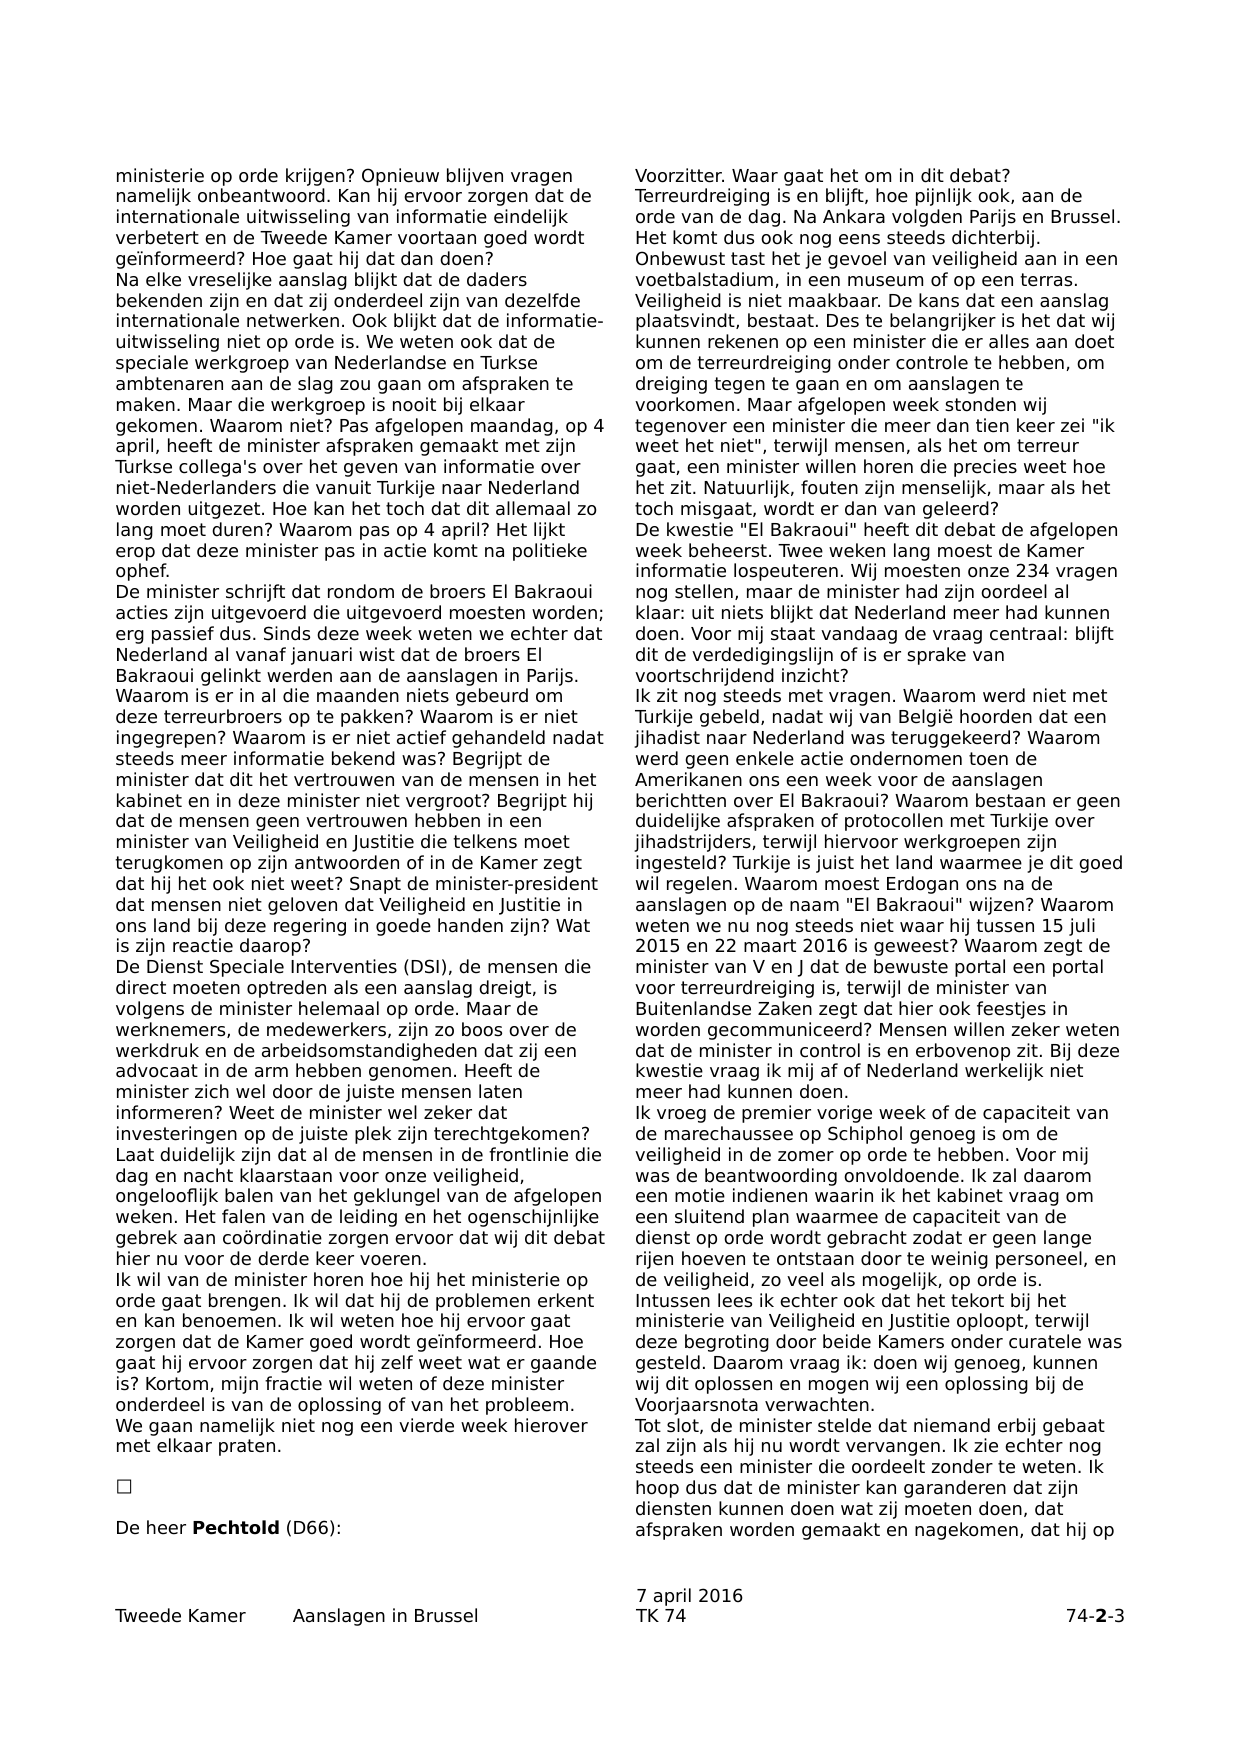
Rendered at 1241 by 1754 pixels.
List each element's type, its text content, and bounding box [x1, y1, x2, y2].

text Intussen lees ik echter ook dat het tekort bij het ministerie van Veiligheid en Justitie oploopt, terwijl deze begroting door beide Kamers onder curatele was gesteld. Daarom vraag ik: doen wij genoeg, kunnen wij dit oplossen en mogen wij een oplossing bij de Voorjaarsnota verwachten. [635, 1290, 1125, 1415]
text De Dienst Speciale Interventies (DSI), de mensen die direct moeten optreden als een aanslag dreigt, is volgens de minister helemaal op orde. Maar de werknemers, de medewerkers, zijn zo boos over de werkdruk en de arbeidsomstandigheden dat zij een advocaat in de arm hebben genomen. Heeft de minister zich wel door de juiste mensen laten informeren? Weet de minister wel zeker dat investeringen op de juiste plek zijn terechtgekomen? Laat duidelijk zijn dat al de mensen in de frontlinie die dag en nacht klaarstaan voor onze veiligheid, ongelooflijk balen van het geklungel van de afgelopen weken. Het falen van de leiding en het ogenschijnlijke gebrek aan coördinatie zorgen ervoor dat wij dit debat hier nu voor de derde keer voeren. [115, 957, 605, 1269]
text De minister schrijft dat rondom de broers El Bakraoui acties zijn uitgevoerd die uitgevoerd moesten worden; erg passief dus. Sinds deze week weten we echter dat Nederland al vanaf januari wist dat de broers El Bakraoui gelinkt werden aan de aanslagen in Parijs. Waarom is er in al die maanden niets gebeurd om deze terreurbroers op te pakken? Waarom is er niet ingegrepen? Waarom is er niet actief gehandeld nadat steeds meer informatie bekend was? Begrijpt de minister dat dit het vertrouwen van de mensen in het kabinet en in deze minister niet vergroot? Begrijpt hij dat de mensen geen vertrouwen hebben in een minister van Veiligheid en Justitie die telkens moet terugkomen op zijn antwoorden of in de Kamer zegt dat hij het ook niet weet? Snapt de minister-president dat mensen niet geloven dat Veiligheid en Justitie in ons land bij deze regering in goede handen zijn? Wat is zijn reactie daarop? [115, 582, 605, 957]
text Ik vroeg de premier vorige week of de capaciteit van de marechaussee op Schiphol genoeg is om de veiligheid in de zomer op orde te hebben. Voor mij was de beantwoording onvoldoende. Ik zal daarom een motie indienen waarin ik het kabinet vraag om een sluitend plan waarmee de capaciteit van de dienst op orde wordt gebracht zodat er geen lange rijen hoeven te ontstaan door te weinig personeel, en de veiligheid, zo veel als mogelijk, op orde is. [635, 1103, 1125, 1290]
text De kwestie "El Bakraoui" heeft dit debat de afgelopen week beheerst. Twee weken lang moest de Kamer informatie lospeuteren. Wij moesten onze 234 vragen nog stellen, maar de minister had zijn oordeel al klaar: uit niets blijkt dat Nederland meer had kunnen doen. Voor mij staat vandaag de vraag centraal: blijft dit de verdedigingslijn of is er sprake van voortschrijdend inzicht? [635, 519, 1125, 686]
text Veiligheid is niet maakbaar. De kans dat een aanslag plaatsvindt, bestaat. Des te belangrijker is het dat wij kunnen rekenen op een minister die er alles aan doet om de terreurdreiging onder controle te hebben, om dreiging tegen te gaan en om aanslagen te voorkomen. Maar afgelopen week stonden wij tegenover een minister die meer dan tien keer zei "ik weet het niet", terwijl mensen, als het om terreur gaat, een minister willen horen die precies weet hoe het zit. Natuurlijk, fouten zijn menselijk, maar als het toch misgaat, wordt er dan van geleerd? [635, 290, 1125, 519]
text De heer Pechtold (D66): [115, 1518, 605, 1538]
text ministerie op orde krijgen? Opnieuw blijven vragen namelijk onbeantwoord. Kan hij ervoor zorgen dat de internationale uitwisseling van informatie eindelijk verbetert en de Tweede Kamer voortaan goed wordt geïnformeerd? Hoe gaat hij dat dan doen? [115, 165, 605, 269]
text Ik wil van de minister horen hoe hij het ministerie op orde gaat brengen. Ik wil dat hij de problemen erkent en kan benoemen. Ik wil weten hoe hij ervoor gaat zorgen dat de Kamer goed wordt geïnformeerd. Hoe gaat hij ervoor zorgen dat hij zelf weet wat er gaande is? Kortom, mijn fractie wil weten of deze minister onderdeel is van de oplossing of van het probleem. We gaan namelijk niet nog een vierde week hierover met elkaar praten. [115, 1269, 605, 1457]
text Ik zit nog steeds met vragen. Waarom werd niet met Turkije gebeld, nadat wij van België hoorden dat een jihadist naar Nederland was teruggekeerd? Waarom werd geen enkele actie ondernomen toen de Amerikanen ons een week voor de aanslagen berichtten over El Bakraoui? Waarom bestaan er geen duidelijke afspraken of protocollen met Turkije over jihadstrijders, terwijl hiervoor werkgroepen zijn ingesteld? Turkije is juist het land waarmee je dit goed wil regelen. Waarom moest Erdogan ons na de aanslagen op de naam "El Bakraoui" wijzen? Waarom weten we nu nog steeds niet waar hij tussen 15 juli 2015 en 22 maart 2016 is geweest? Waarom zegt de minister van V en J dat de bewuste portal een portal voor terreurdreiging is, terwijl de minister van Buitenlandse Zaken zegt dat hier ook feestjes in worden gecommuniceerd? Mensen willen zeker weten dat de minister in control is en erbovenop zit. Bij deze kwestie vraag ik mij af of Nederland werkelijk niet meer had kunnen doen. [635, 686, 1125, 1103]
text ⬜ [115, 1477, 605, 1498]
text Tot slot, de minister stelde dat niemand erbij gebaat zal zijn als hij nu wordt vervangen. Ik zie echter nog steeds een minister die oordeelt zonder te weten. Ik hoop dus dat de minister kan garanderen dat zijn diensten kunnen doen wat zij moeten doen, dat afspraken worden gemaakt en nagekomen, dat hij op [635, 1415, 1125, 1540]
text Voorzitter. Waar gaat het om in dit debat? Terreurdreiging is en blijft, hoe pijnlijk ook, aan de orde van de dag. Na Ankara volgden Parijs en Brussel. Het komt dus ook nog eens steeds dichterbij. Onbewust tast het je gevoel van veiligheid aan in een voetbalstadium, in een museum of op een terras. [635, 165, 1125, 290]
text Na elke vreselijke aanslag blijkt dat de daders bekenden zijn en dat zij onderdeel zijn van dezelfde internationale netwerken. Ook blijkt dat de informatie-uitwisseling niet op orde is. We weten ook dat de speciale werkgroep van Nederlandse en Turkse ambtenaren aan de slag zou gaan om afspraken te maken. Maar die werkgroep is nooit bij elkaar gekomen. Waarom niet? Pas afgelopen maandag, op 4 april, heeft de minister afspraken gemaakt met zijn Turkse collega's over het geven van informatie over niet-Nederlanders die vanuit Turkije naar Nederland worden uitgezet. Hoe kan het toch dat dit allemaal zo lang moet duren? Waarom pas op 4 april? Het lijkt erop dat deze minister pas in actie komt na politieke ophef. [115, 269, 605, 582]
